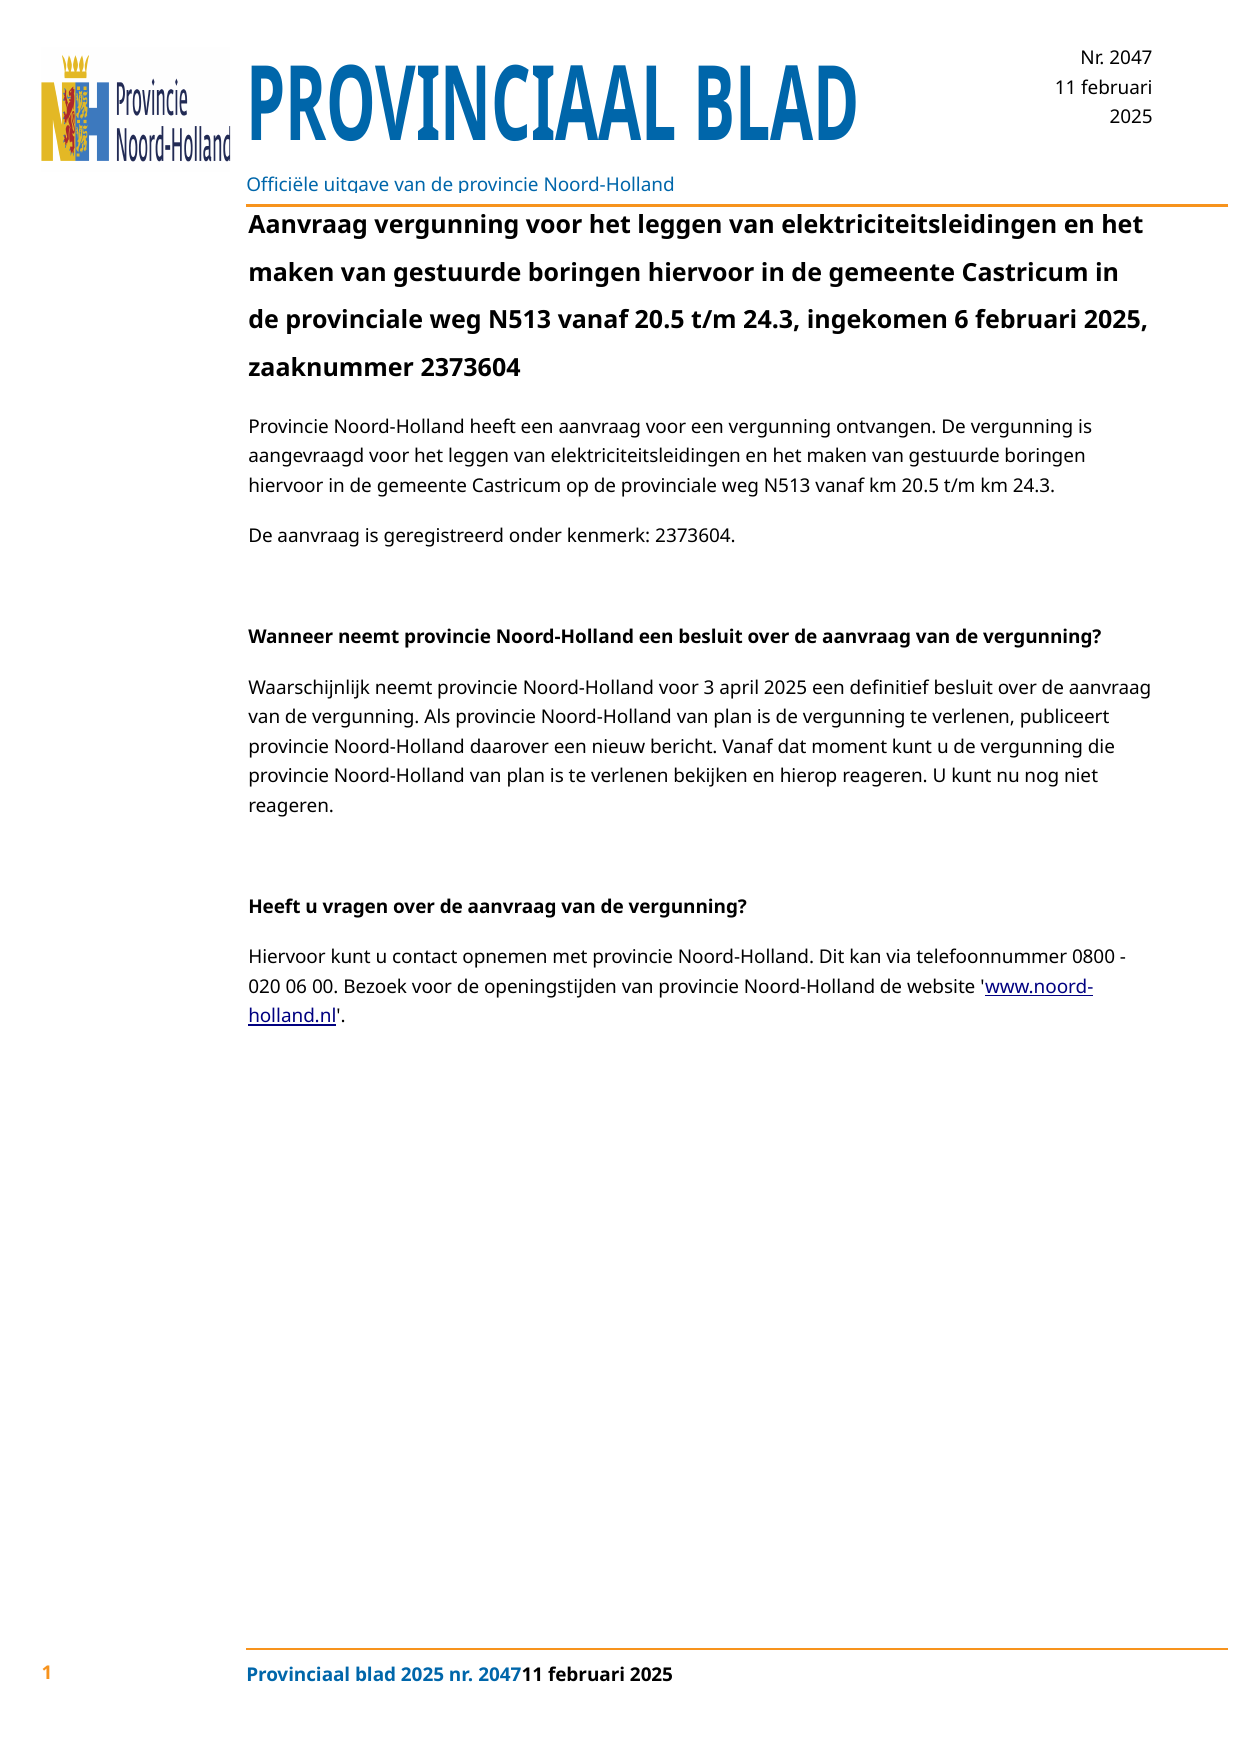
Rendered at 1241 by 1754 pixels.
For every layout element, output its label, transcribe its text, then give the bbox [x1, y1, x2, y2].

text De aanvraag is geregistreerd onder kenmerk: 2373604. [248, 523, 1152, 548]
text Hiervoor kunt u contact opnemen met provincie Noord-Holland. Dit kan via telefoonnummer 0800 - 020 06 00. Bezoek voor de openingstijden van provincie Noord-Holland de website 'www.noord-holland.nl'. [248, 943, 1152, 1028]
picture [41, 47, 231, 172]
text Provincie Noord-Holland heeft een aanvraag voor een vergunning ontvangen. De vergunning is aangevraagd voor het leggen van elektriciteitsleidingen en het maken van gestuurde boringen hiervoor in de gemeente Castricum op de provinciale weg N513 vanaf km 20.5 t/m km 24.3. [248, 413, 1152, 498]
text Wanneer neemt provincie Noord-Holland een besluit over de aanvraag van de vergunning? [248, 623, 1152, 649]
text Waarschijnlijk neemt provincie Noord-Holland voor 3 april 2025 een definitief besluit over de aanvraag van de vergunning. Als provincie Noord-Holland van plan is de vergunning te verlenen, publiceert provincie Noord-Holland daarover een nieuw bericht. Vanaf dat moment kunt u de vergunning die provincie Noord-Holland van plan is te verlenen bekijken en hierop reageren. U kunt nu nog niet reageren. [248, 674, 1152, 818]
text Aanvraag vergunning voor het leggen van elektriciteitsleidingen en het maken van gestuurde boringen hiervoor in de gemeente Castricum in de provinciale weg N513 vanaf 20.5 t/m 24.3, ingekomen 6 februari 2025, zaaknummer 2373604 [248, 207, 1152, 384]
text Heeft u vragen over de aanvraag van de vergunning? [248, 893, 1152, 919]
